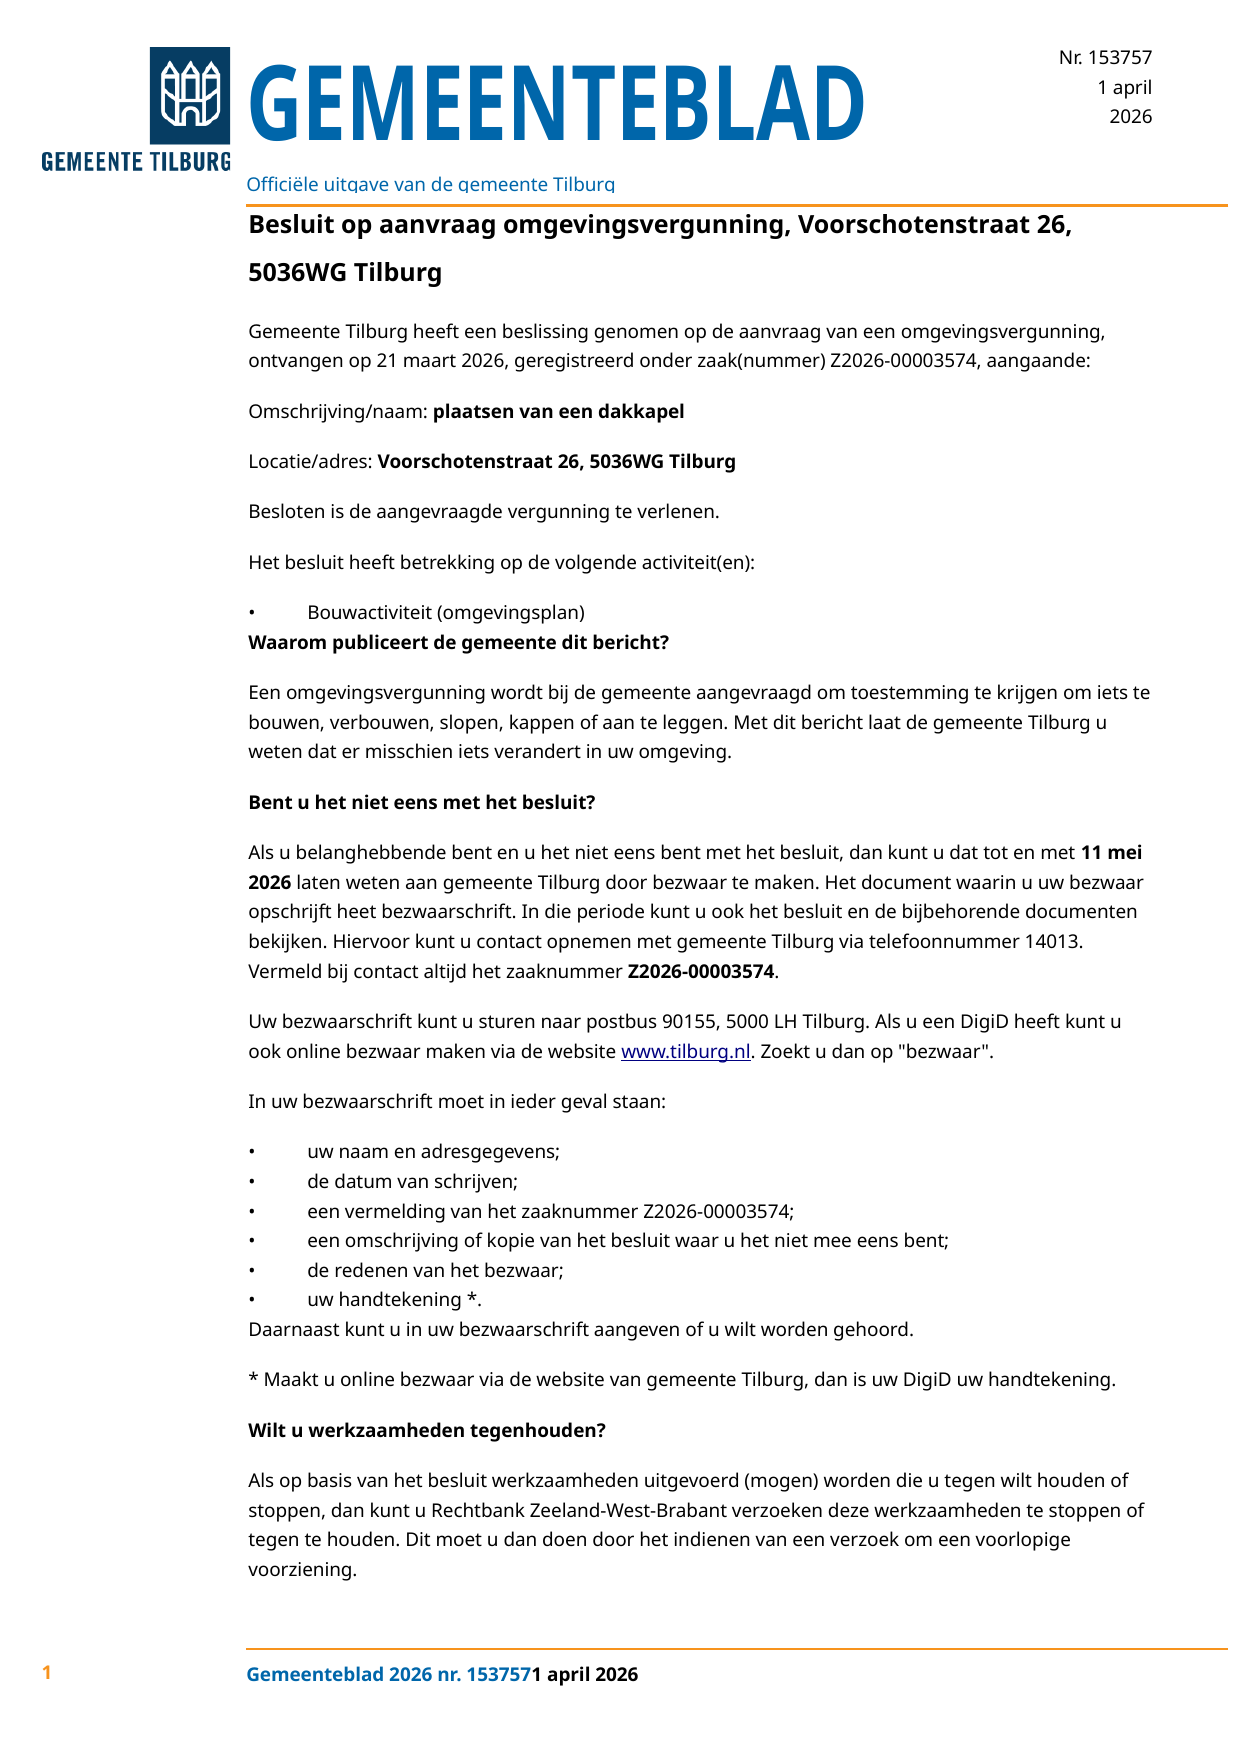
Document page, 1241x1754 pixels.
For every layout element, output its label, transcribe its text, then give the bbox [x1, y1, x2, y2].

picture [41, 47, 231, 172]
text In uw bezwaarschrift moet in ieder geval staan: [248, 1088, 1152, 1114]
text Gemeente Tilburg heeft een beslissing genomen op de aanvraag van een omgevingsvergunning, ontvangen op 21 maart 2026, geregistreerd onder zaak(nummer) Z2026-00003574, aangaande: [248, 318, 1152, 373]
list een omschrijving of kopie van het besluit waar u het niet mee eens bent; [248, 1227, 1152, 1253]
list de datum van schrijven; [248, 1168, 1152, 1194]
list uw handtekening *. [248, 1287, 1152, 1312]
text Als u belanghebbende bent en u het niet eens bent met het besluit, dan kunt u dat tot en met 11 mei 2026 laten weten aan gemeente Tilburg door bezwaar te maken. Het document waarin u uw bezwaar opschrijft heet bezwaarschrift. In die periode kunt u ook het besluit en de bijbehorende documenten bekijken. Hiervoor kunt u contact opnemen met gemeente Tilburg via telefoonnummer 14013. Vermeld bij contact altijd het zaaknummer Z2026-00003574. [248, 839, 1152, 984]
text Bent u het niet eens met het besluit? [248, 789, 1152, 815]
text Omschrijving/naam: plaatsen van een dakkapel [248, 398, 1152, 424]
text Waarom publiceert de gemeente dit bericht? [248, 629, 1152, 655]
list Bouwactiviteit (omgevingsplan) [248, 599, 1152, 625]
text Locatie/adres: Voorschotenstraat 26, 5036WG Tilburg [248, 448, 1152, 474]
list uw naam en adresgegevens; [248, 1139, 1152, 1164]
list een vermelding van het zaaknummer Z2026-00003574; [248, 1198, 1152, 1224]
list de redenen van het bezwaar; [248, 1257, 1152, 1283]
text Als op basis van het besluit werkzaamheden uitgevoerd (mogen) worden die u tegen wilt houden of stoppen, dan kunt u Rechtbank Zeeland-West-Brabant verzoeken deze werkzaamheden te stoppen of tegen te houden. Dit moet u dan doen door het indienen van een verzoek om een voorlopige voorziening. [248, 1467, 1152, 1582]
text Het besluit heeft betrekking op de volgende activiteit(en): [248, 549, 1152, 575]
text Besluit op aanvraag omgevingsvergunning, Voorschotenstraat 26, 5036WG Tilburg [248, 207, 1152, 288]
text Uw bezwaarschrift kunt u sturen naar postbus 90155, 5000 LH Tilburg. Als u een DigiD heeft kunt u ook online bezwaar maken via de website www.tilburg.nl. Zoekt u dan op "bezwaar". [248, 1008, 1152, 1064]
text Een omgevingsvergunning wordt bij de gemeente aangevraagd om toestemming te krijgen om iets te bouwen, verbouwen, slopen, kappen of aan te leggen. Met dit bericht laat de gemeente Tilburg u weten dat er misschien iets verandert in uw omgeving. [248, 679, 1152, 764]
text Besloten is de aangevraagde vergunning te verlenen. [248, 499, 1152, 524]
text Wilt u werkzaamheden tegenhouden? [248, 1417, 1152, 1443]
text * Maakt u online bezwaar via de website van gemeente Tilburg, dan is uw DigiD uw handtekening. [248, 1367, 1152, 1392]
text Daarnaast kunt u in uw bezwaarschrift aangeven of u wilt worden gehoord. [248, 1316, 1152, 1342]
